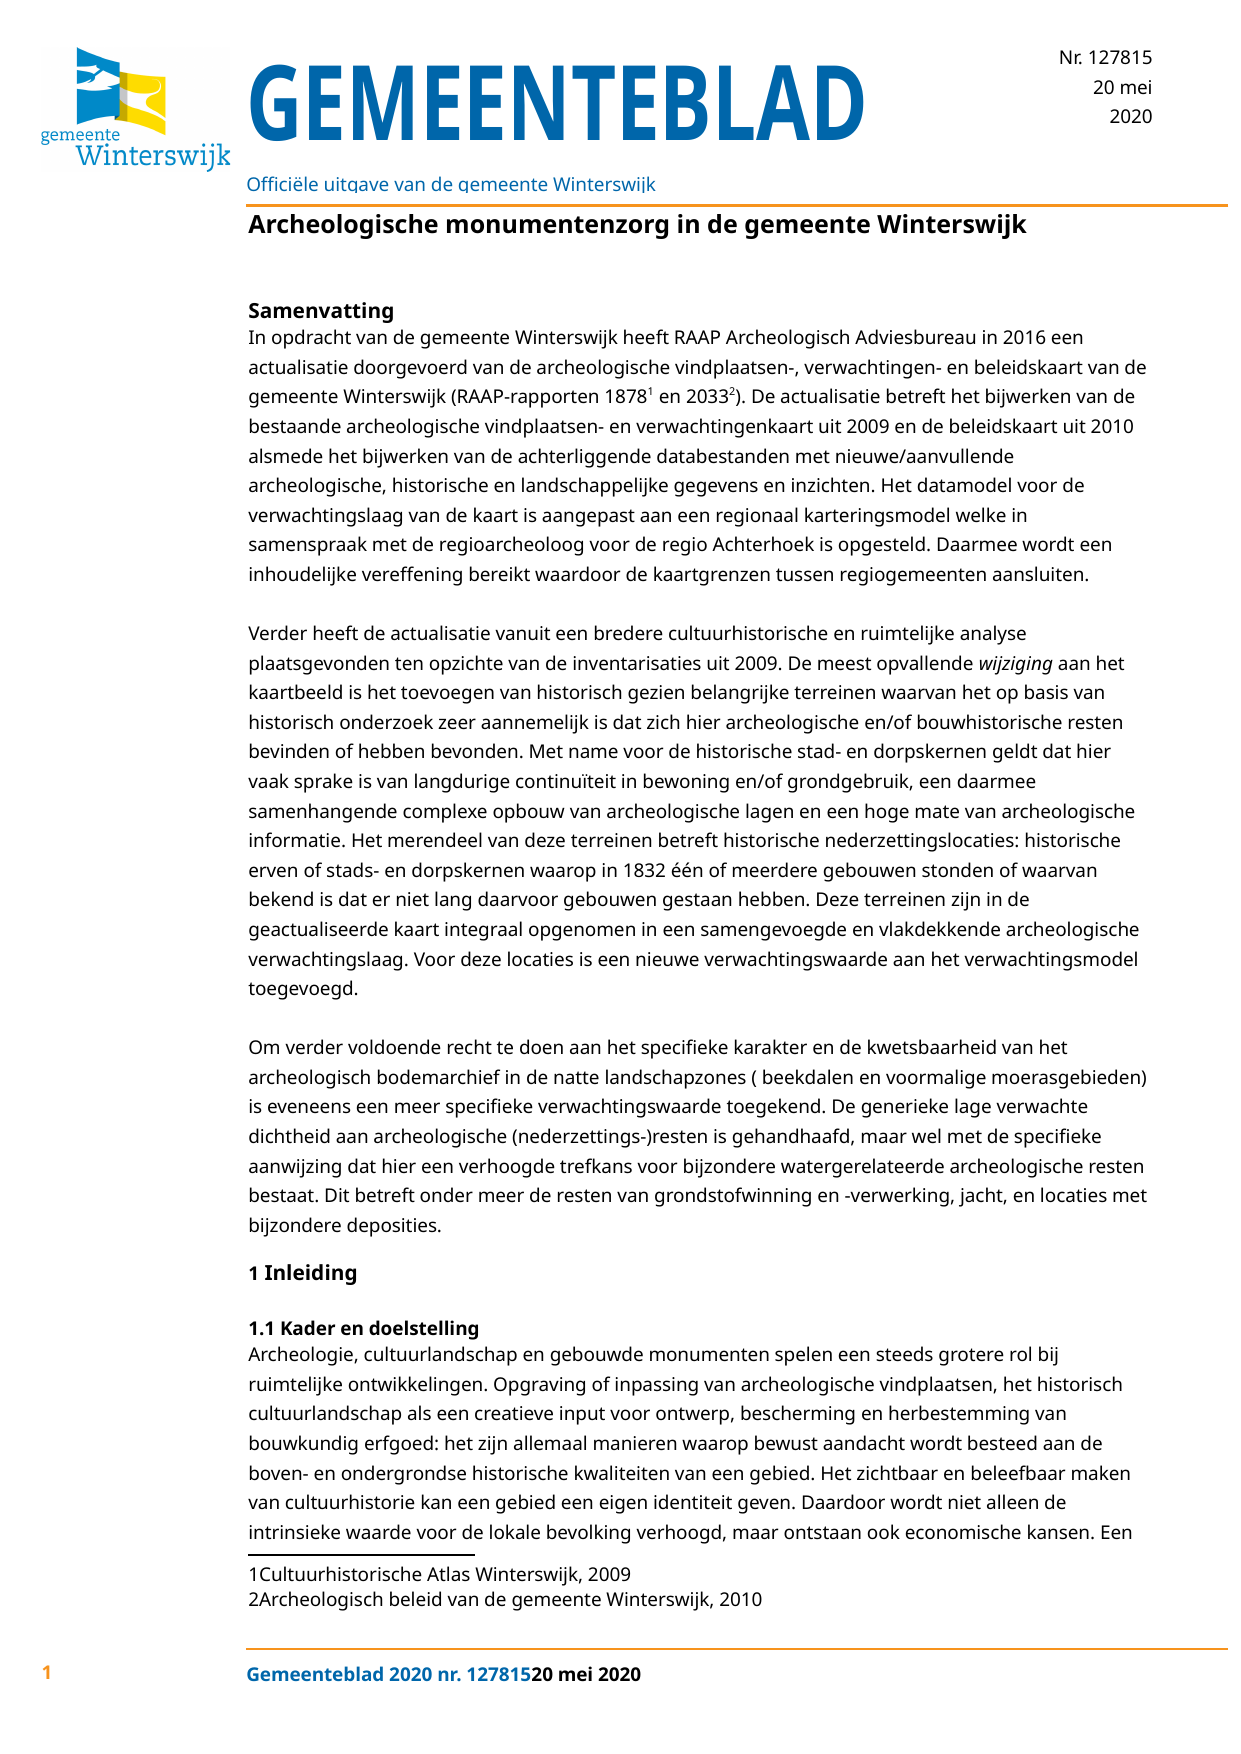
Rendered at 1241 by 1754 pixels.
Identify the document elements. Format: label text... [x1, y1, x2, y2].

text Cultuurhistorische Atlas Winterswijk, 2009 [248, 1561, 1152, 1586]
text Samenvatting [248, 296, 1152, 324]
text 1.1 Kader en doelstelling [248, 1316, 1152, 1341]
text 1 Inleiding [248, 1258, 1152, 1286]
text Archeologische monumentenzorg in de gemeente Winterswijk [248, 207, 1152, 241]
text Verder heeft de actualisatie vanuit een bredere cultuurhistorische en ruimtelijke analyse plaatsgevonden ten opzichte van de inventarisaties uit 2009. De meest opvallende wijziging aan het kaartbeeld is het toevoegen van historisch gezien belangrijke terreinen waarvan het op basis van historisch onderzoek zeer aannemelijk is dat zich hier archeologische en/of bouwhistorische resten bevinden of hebben bevonden. Met name voor de historische stad- en dorpskernen geldt dat hier vaak sprake is van langdurige continuïteit in bewoning en/of grondgebruik, een daarmee samenhangende complexe opbouw van archeologische lagen en een hoge mate van archeologische informatie. Het merendeel van deze terreinen betreft historische nederzettingslocaties: historische erven of stads- en dorpskernen waarop in 1832 één of meerdere gebouwen stonden of waarvan bekend is dat er niet lang daarvoor gebouwen gestaan hebben. Deze terreinen zijn in de geactualiseerde kaart integraal opgenomen in een samengevoegde en vlakdekkende archeologische verwachtingslaag. Voor deze locaties is een nieuwe verwachtingswaarde aan het verwachtingsmodel toegevoegd. [248, 620, 1152, 1001]
text Om verder voldoende recht te doen aan het specifieke karakter en de kwetsbaarheid van het archeologisch bodemarchief in de natte landschapzones ( beekdalen en voormalige moerasgebieden) is eveneens een meer specifieke verwachtingswaarde toegekend. De generieke lage verwachte dichtheid aan archeologische (nederzettings-)resten is gehandhaafd, maar wel met de specifieke aanwijzing dat hier een verhoogde trefkans voor bijzondere watergerelateerde archeologische resten bestaat. Dit betreft onder meer de resten van grondstofwinning en -verwerking, jacht, en locaties met bijzondere deposities. [248, 1034, 1152, 1238]
text Archeologisch beleid van de gemeente Winterswijk, 2010 [248, 1586, 1152, 1612]
text Archeologie, cultuurlandschap en gebouwde monumenten spelen een steeds grotere rol bij ruimtelijke ontwikkelingen. Opgraving of inpassing van archeologische vindplaatsen, het historisch cultuurlandschap als een creatieve input voor ontwerp, bescherming en herbestemming van bouwkundig erfgoed: het zijn allemaal manieren waarop bewust aandacht wordt besteed aan de boven- en ondergrondse historische kwaliteiten van een gebied. Het zichtbaar en beleefbaar maken van cultuurhistorie kan een gebied een eigen identiteit geven. Daardoor wordt niet alleen de intrinsieke waarde voor de lokale bevolking verhoogd, maar ontstaan ook economische kansen. Een [248, 1341, 1152, 1544]
text In opdracht van de gemeente Winterswijk heeft RAAP Archeologisch Adviesbureau in 2016 een actualisatie doorgevoerd van de archeologische vindplaatsen-, verwachtingen- en beleidskaart van de gemeente Winterswijk (RAAP-rapporten 1878 en 2033). De actualisatie betreft het bijwerken van de bestaande archeologische vindplaatsen- en verwachtingenkaart uit 2009 en de beleidskaart uit 2010 alsmede het bijwerken van de achterliggende databestanden met nieuwe/aanvullende archeologische, historische en landschappelijke gegevens en inzichten. Het datamodel voor de verwachtingslaag van de kaart is aangepast aan een regionaal karteringsmodel welke in samenspraak met de regioarcheoloog voor de regio Achterhoek is opgesteld. Daarmee wordt een inhoudelijke vereffening bereikt waardoor de kaartgrenzen tussen regiogemeenten aansluiten. [248, 324, 1152, 587]
picture [225, 153, 231, 162]
picture [41, 47, 231, 172]
